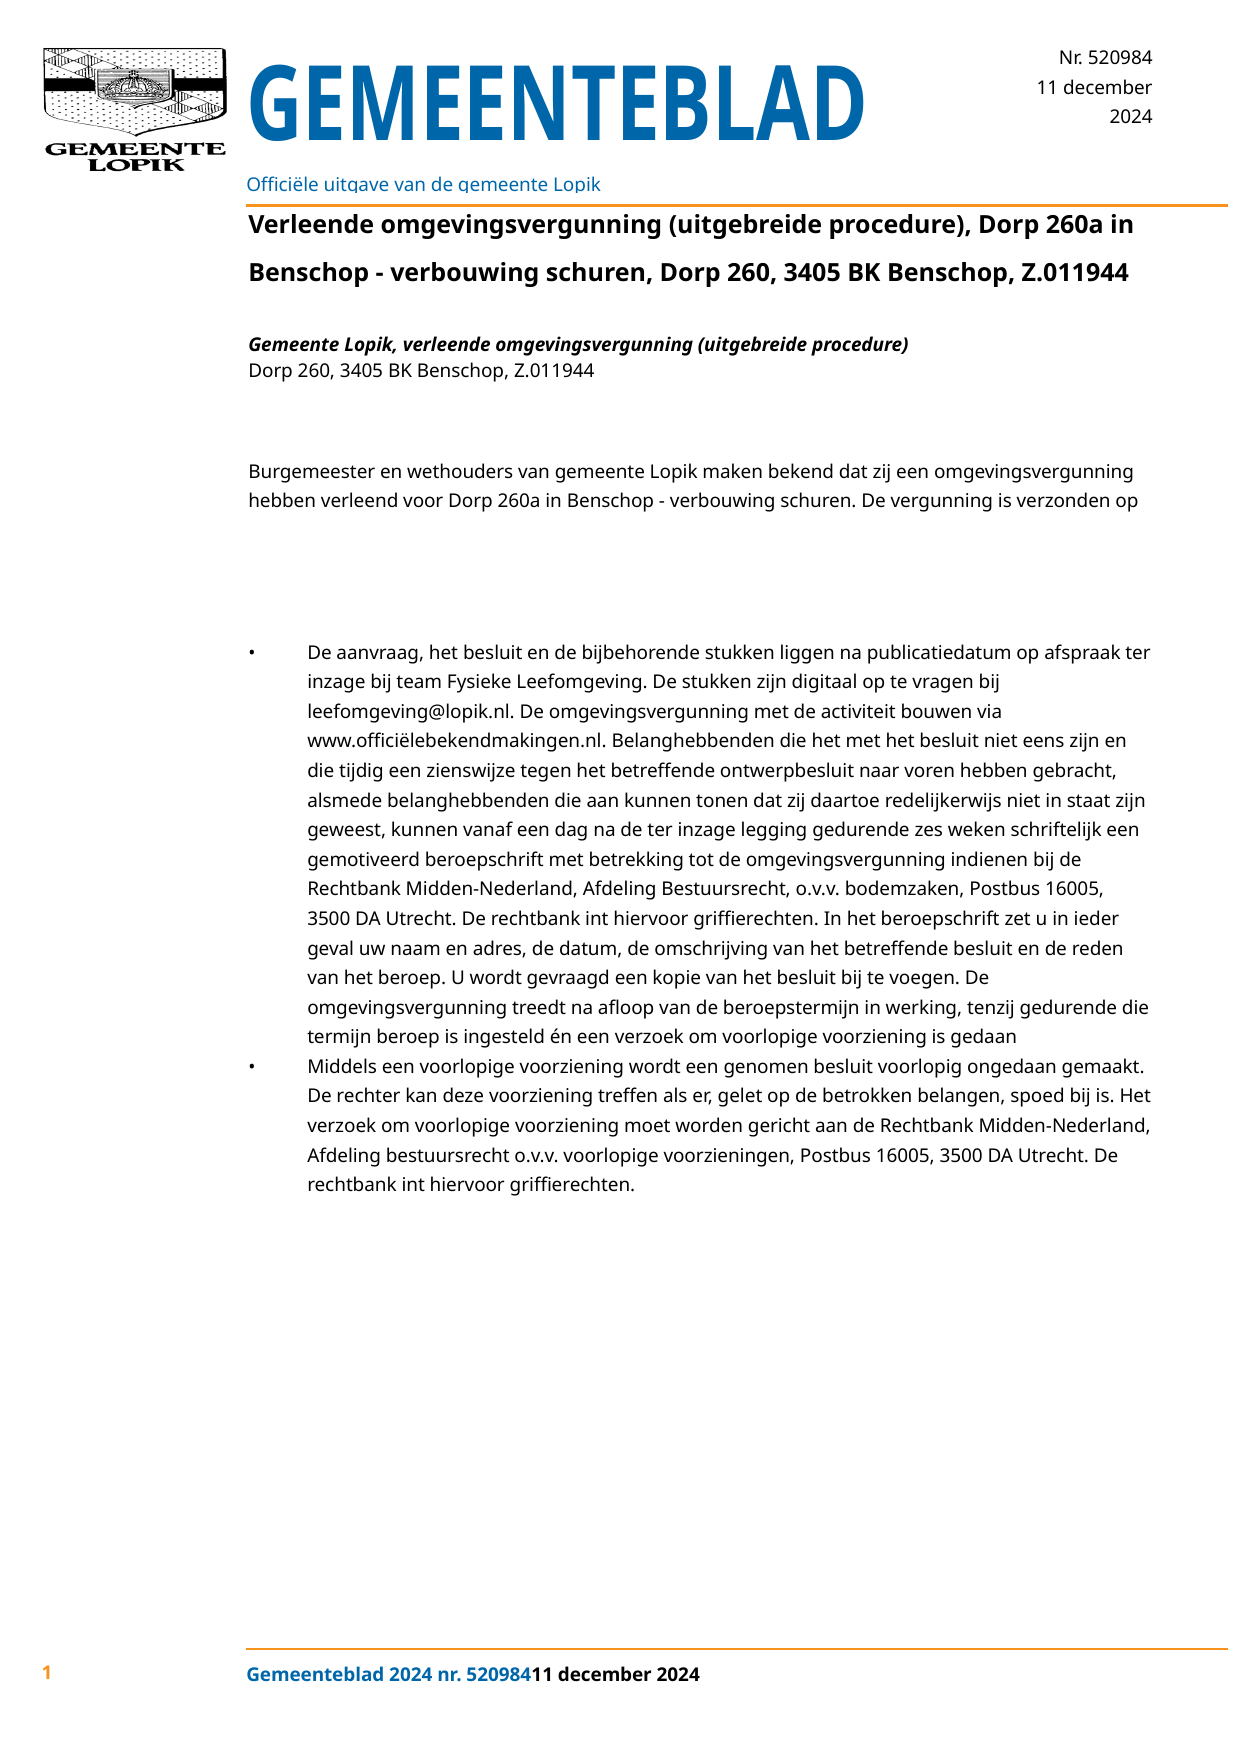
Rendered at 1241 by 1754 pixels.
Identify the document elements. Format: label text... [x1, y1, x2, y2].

list De aanvraag, het besluit en de bijbehorende stukken liggen na publicatiedatum op afspraak ter inzage bij team Fysieke Leefomgeving. De stukken zijn digitaal op te vragen bij leefomgeving@lopik.nl. De omgevingsvergunning met de activiteit bouwen via www.officiëlebekendmakingen.nl. Belanghebbenden die het met het besluit niet eens zijn en die tijdig een zienswijze tegen het betreffende ontwerpbesluit naar voren hebben gebracht, alsmede belanghebbenden die aan kunnen tonen dat zij daartoe redelijkerwijs niet in staat zijn geweest, kunnen vanaf een dag na de ter inzage legging gedurende zes weken schriftelijk een gemotiveerd beroepschrift met betrekking tot de omgevingsvergunning indienen bij de Rechtbank Midden-Nederland, Afdeling Bestuursrecht, o.v.v. bodemzaken, Postbus 16005, 3500 DA Utrecht. De rechtbank int hiervoor griffierechten. In het beroepschrift zet u in ieder geval uw naam en adres, de datum, de omschrijving van het betreffende besluit en de reden van het beroep. U wordt gevraagd een kopie van het besluit bij te voegen. De omgevingsvergunning treedt na afloop van de beroepstermijn in werking, tenzij gedurende die termijn beroep is ingesteld én een verzoek om voorlopige voorziening is gedaan [248, 639, 1152, 1049]
text Verleende omgevingsvergunning (uitgebreide procedure), Dorp 260a in Benschop - verbouwing schuren, Dorp 260, 3405 BK Benschop, Z.011944 [248, 207, 1152, 288]
text Gemeente Lopik, verleende omgevingsvergunning (uitgebreide procedure) [248, 331, 1152, 357]
list Middels een voorlopige voorziening wordt een genomen besluit voorlopig ongedaan gemaakt. De rechter kan deze voorziening treffen als er, gelet op de betrokken belangen, spoed bij is. Het verzoek om voorlopige voorziening moet worden gericht aan de Rechtbank Midden-Nederland, Afdeling bestuursrecht o.v.v. voorlopige voorzieningen, Postbus 16005, 3500 DA Utrecht. De rechtbank int hiervoor griffierechten. [248, 1053, 1152, 1197]
picture [41, 47, 231, 172]
text Dorp 260, 3405 BK Benschop, Z.011944 [248, 357, 1152, 383]
text Burgemeester en wethouders van gemeente Lopik maken bekend dat zij een omgevingsvergunning hebben verleend voor Dorp 260a in Benschop - verbouwing schuren. De vergunning is verzonden op [248, 458, 1152, 513]
